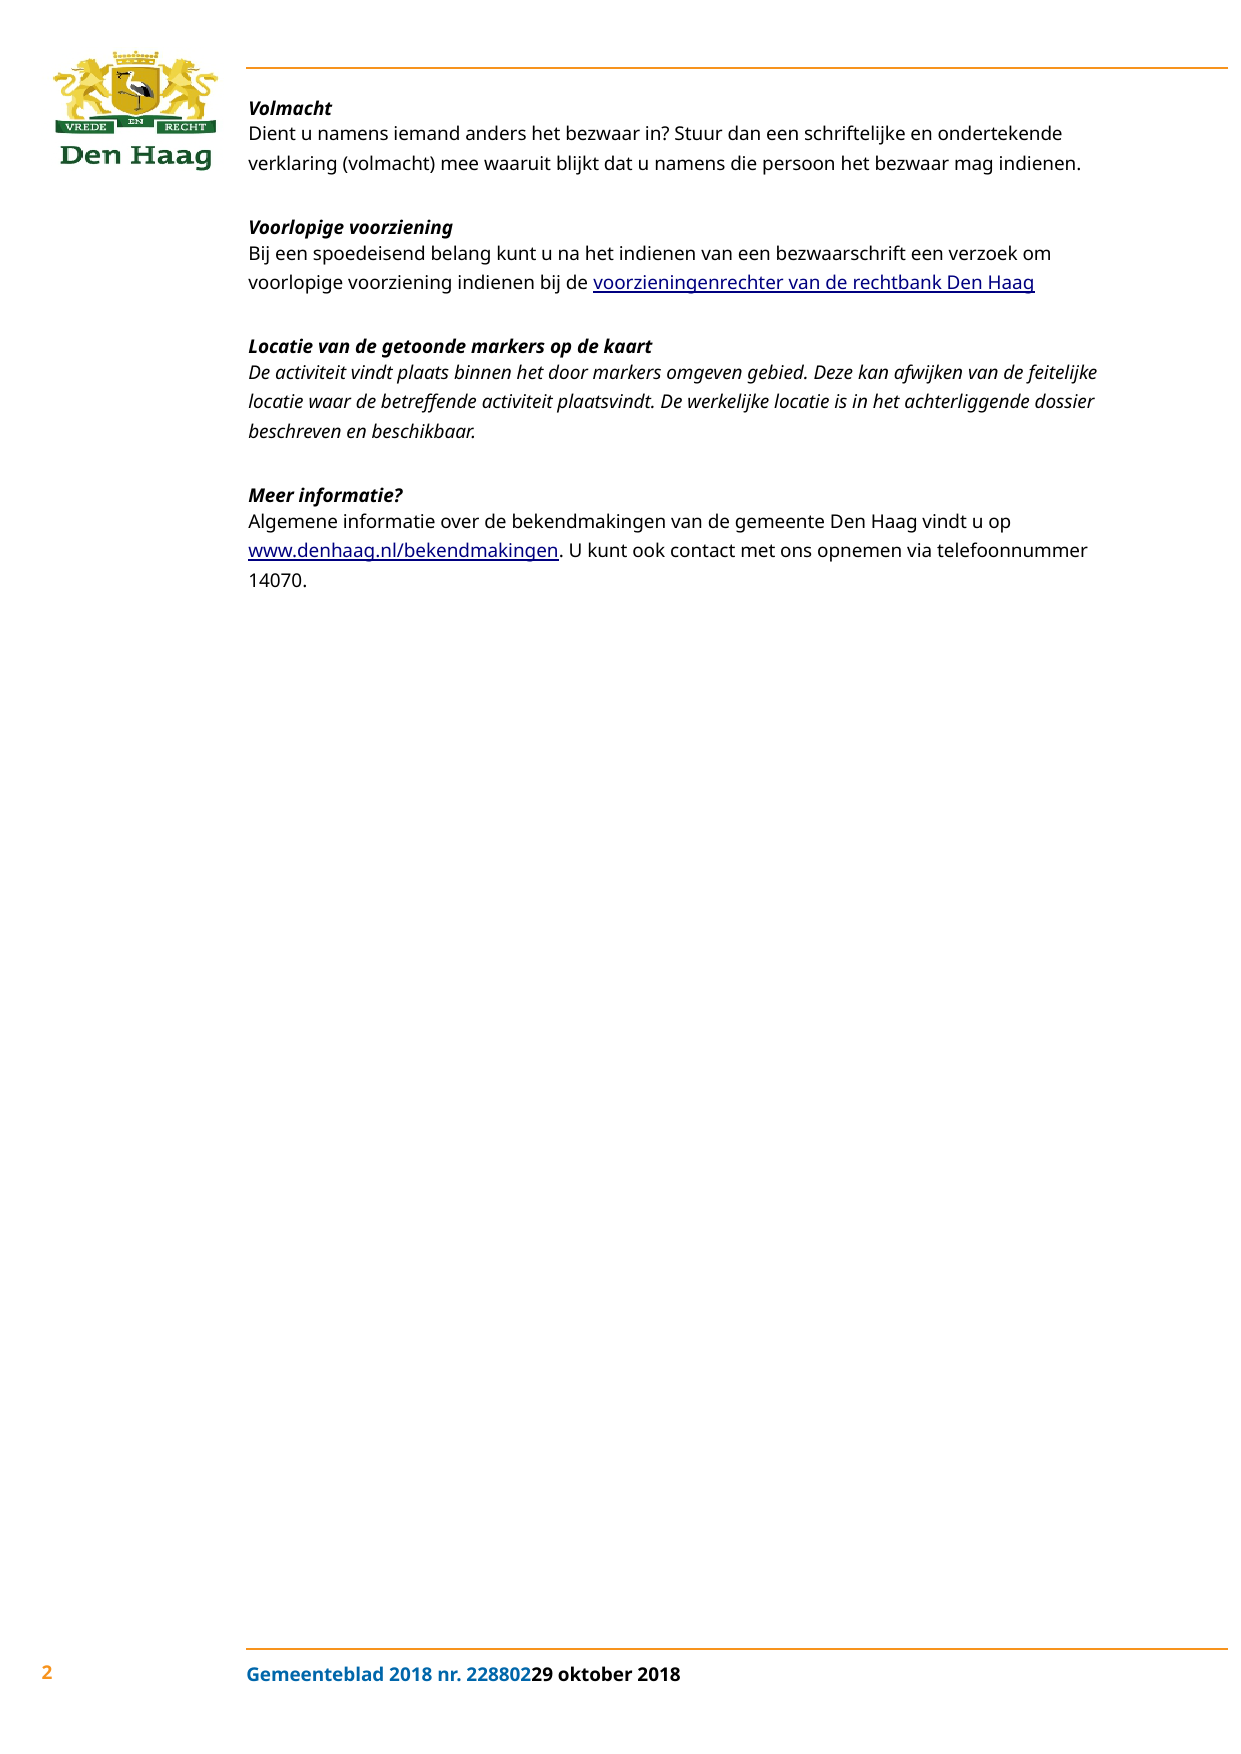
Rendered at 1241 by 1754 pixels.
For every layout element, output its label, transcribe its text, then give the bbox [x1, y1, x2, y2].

text De activiteit vindt plaats binnen het door markers omgeven gebied. Deze kan afwijken van de feitelijke locatie waar de betreffende activiteit plaatsvindt. De werkelijke locatie is in het achterliggende dossier beschreven en beschikbaar. [248, 359, 1152, 444]
text Volmacht [248, 95, 1152, 121]
text Bij een spoedeisend belang kunt u na het indienen van een bezwaarschrift een verzoek om voorlopige voorziening indienen bij de voorzieningenrechter van de rechtbank Den Haag [248, 240, 1152, 295]
text Voorlopige voorziening [248, 214, 1152, 240]
text Locatie van de getoonde markers op de kaart [248, 333, 1152, 359]
text Dient u namens iemand anders het bezwaar in? Stuur dan een schriftelijke en ondertekende verklaring (volmacht) mee waaruit blijkt dat u namens die persoon het bezwaar mag indienen. [248, 121, 1152, 176]
text Algemene informatie over de bekendmakingen van de gemeente Den Haag vindt u op www.denhaag.nl/bekendmakingen. U kunt ook contact met ons opnemen via telefoonnummer 14070. [248, 508, 1152, 593]
picture [41, 47, 231, 172]
text Meer informatie? [248, 482, 1152, 508]
